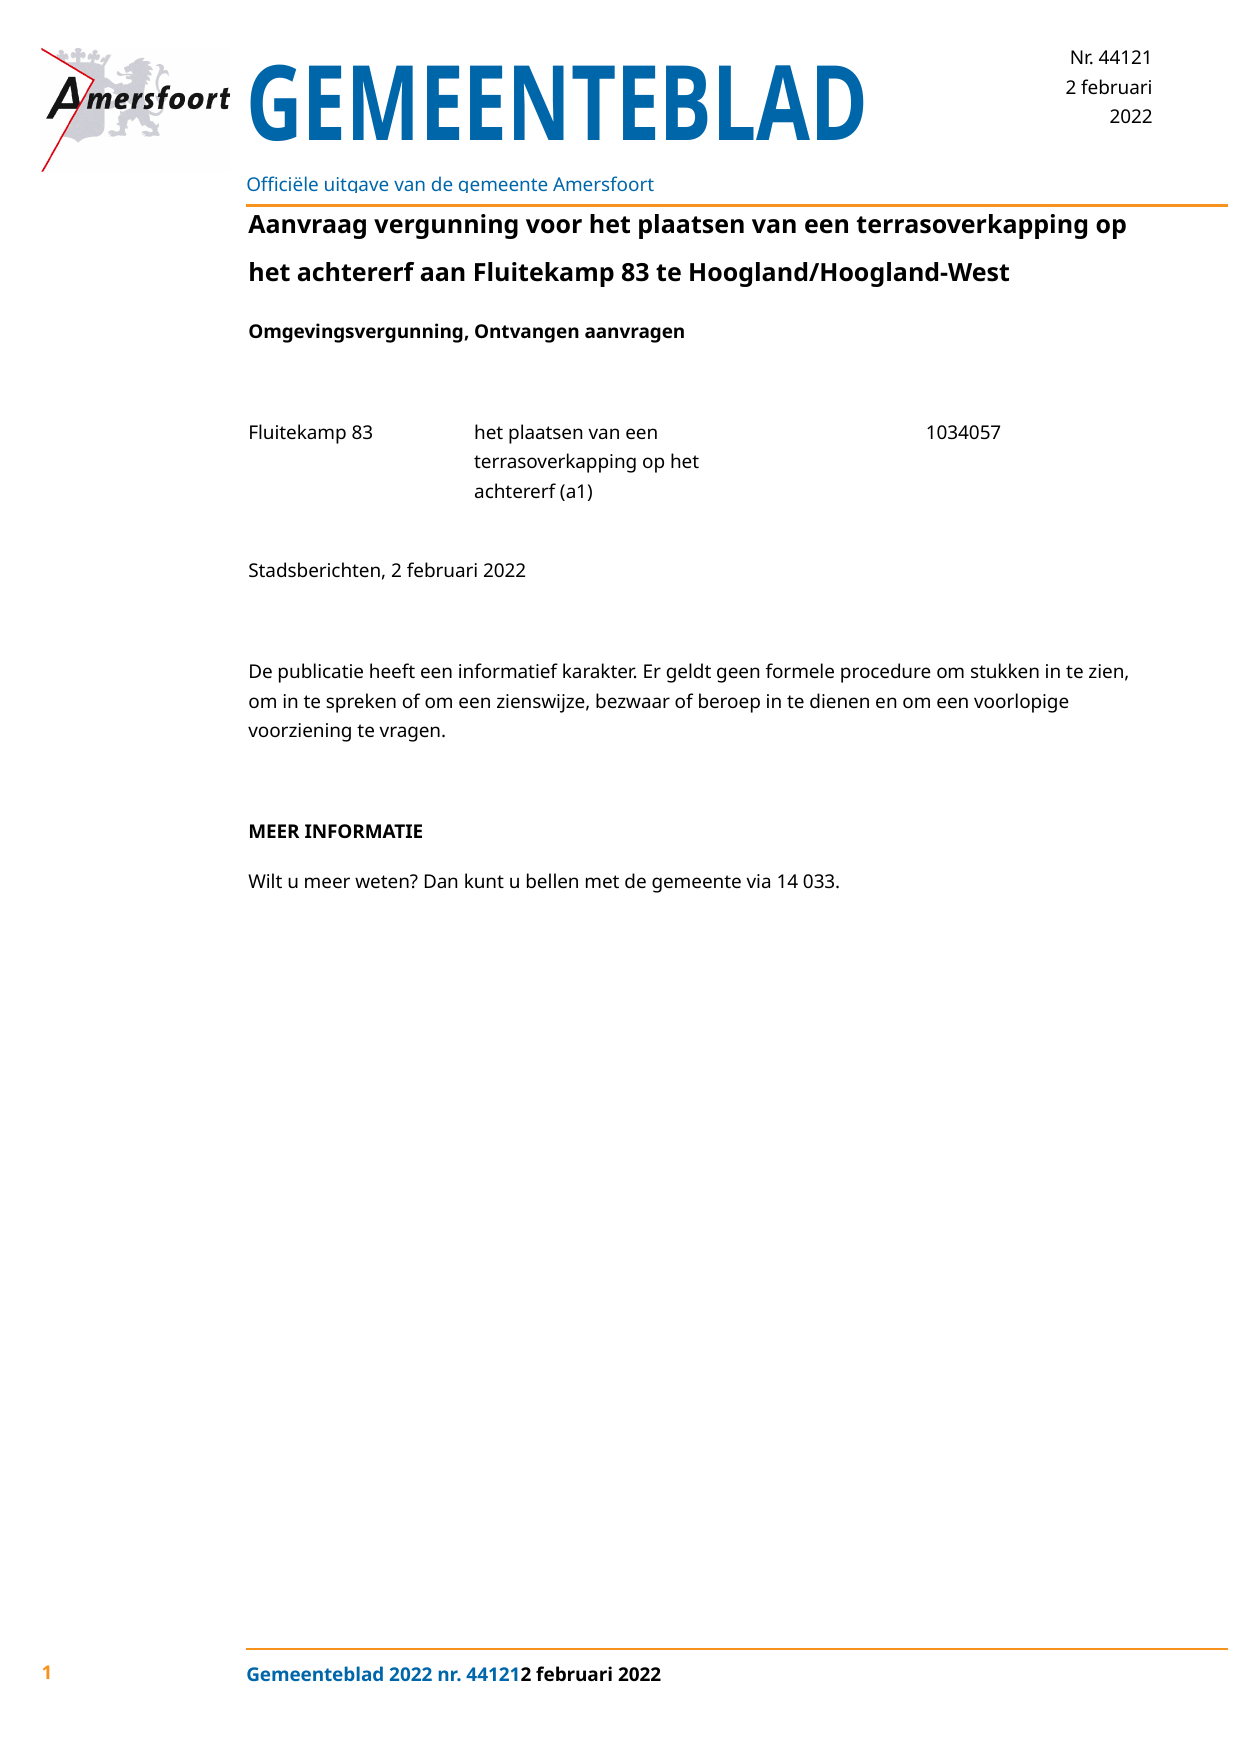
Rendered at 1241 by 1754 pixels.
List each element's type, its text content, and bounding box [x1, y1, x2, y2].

table_header [700, 419, 926, 504]
text De publicatie heeft een informatief karakter. Er geldt geen formele procedure om stukken in te zien, om in te spreken of om een zienswijze, bezwaar of beroep in te dienen en om een voorlopige voorziening te vragen. [248, 658, 1152, 743]
text MEER INFORMATIE [248, 818, 1152, 844]
picture [41, 47, 231, 172]
table_header 1034057 [926, 419, 1152, 504]
table_header Fluitekamp 83 [248, 419, 474, 504]
text Wilt u meer weten? Dan kunt u bellen met de gemeente via 14 033. [248, 869, 1152, 894]
text Aanvraag vergunning voor het plaatsen van een terrasoverkapping op het achtererf aan Fluitekamp 83 te Hoogland/Hoogland-West [248, 207, 1152, 288]
text Omgevingsvergunning, Ontvangen aanvragen [248, 318, 1152, 344]
table_header het plaatsen van een terrasoverkapping op het achtererf (a1) [474, 419, 700, 504]
text Stadsberichten, 2 februari 2022 [248, 557, 1152, 583]
